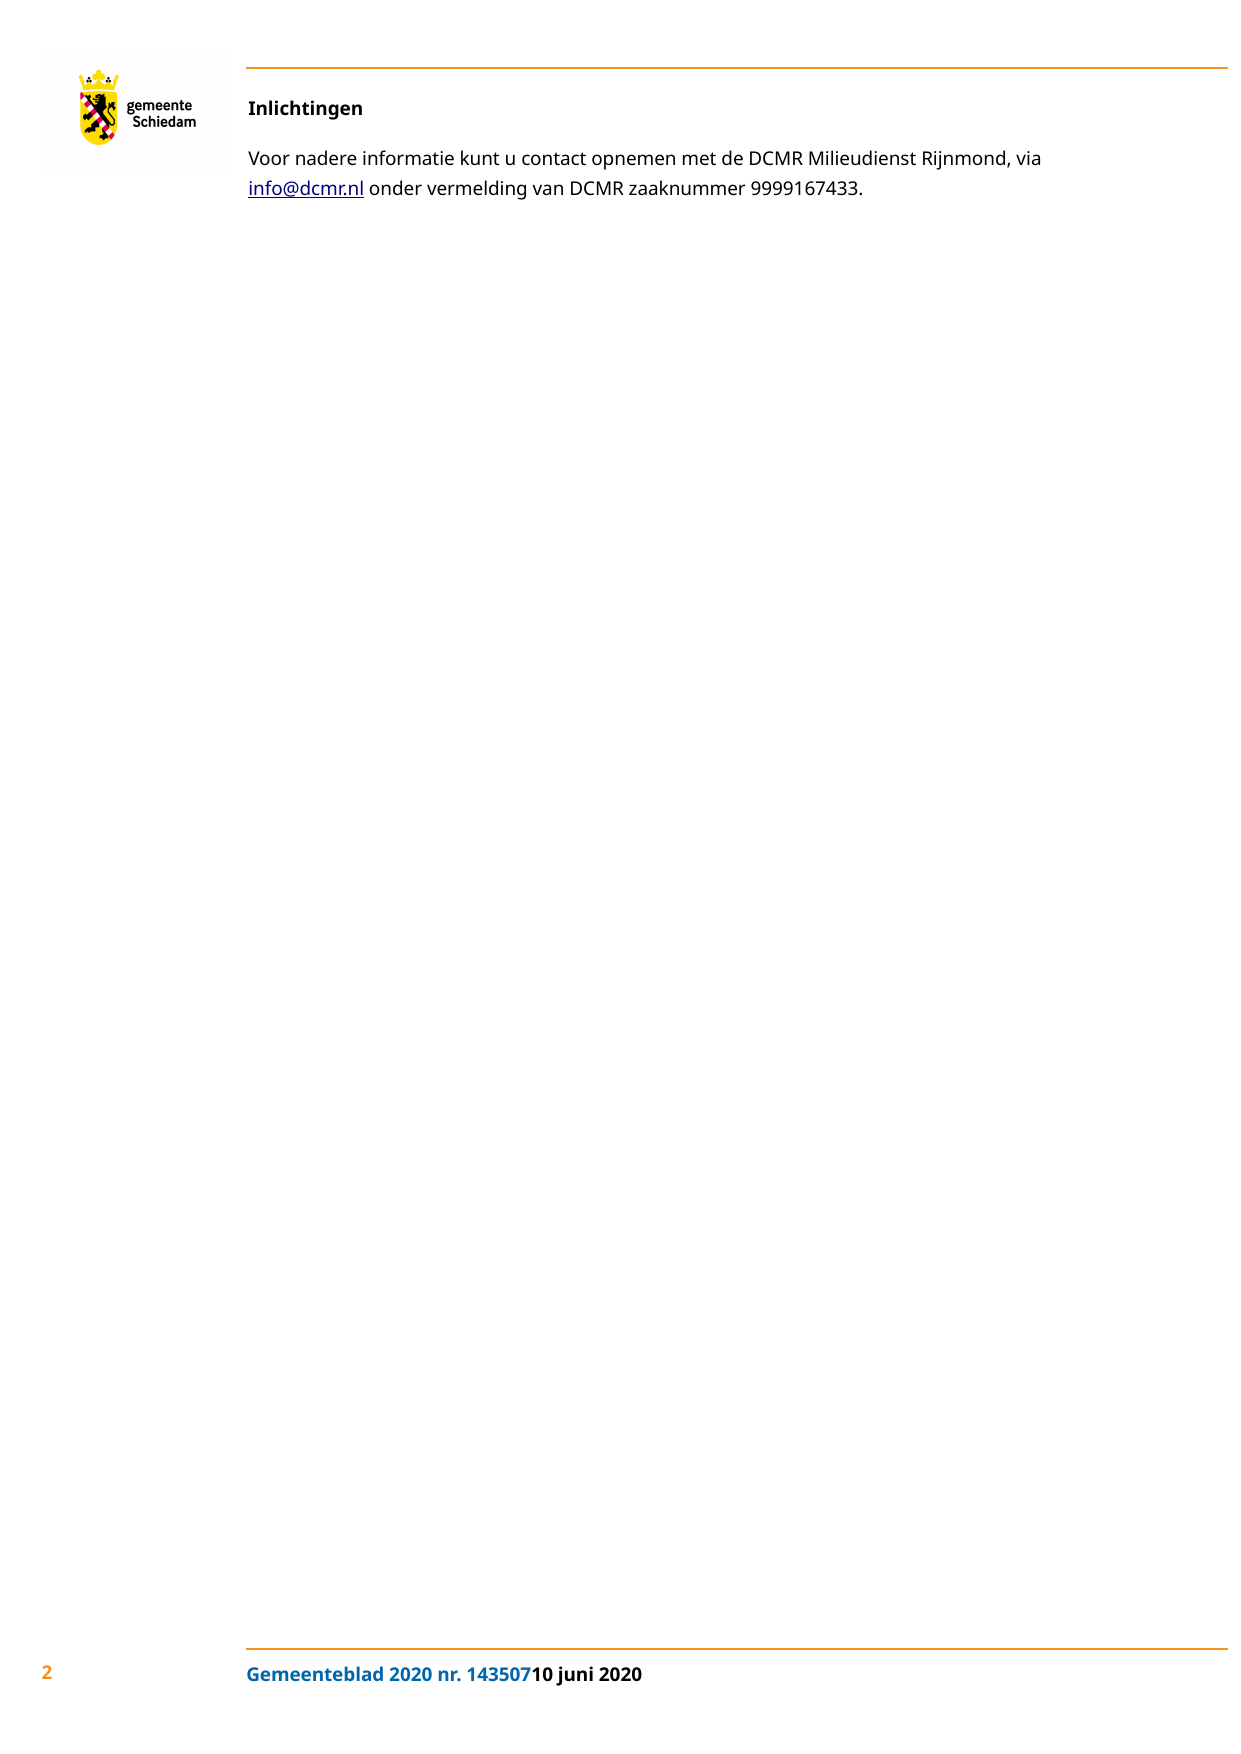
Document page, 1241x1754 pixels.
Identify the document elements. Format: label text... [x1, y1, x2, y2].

text Voor nadere informatie kunt u contact opnemen met de DCMR Milieudienst Rijnmond, via info@dcmr.nl onder vermelding van DCMR zaaknummer 9999167433. [248, 145, 1152, 201]
picture [41, 47, 231, 172]
text Inlichtingen [248, 95, 1152, 121]
